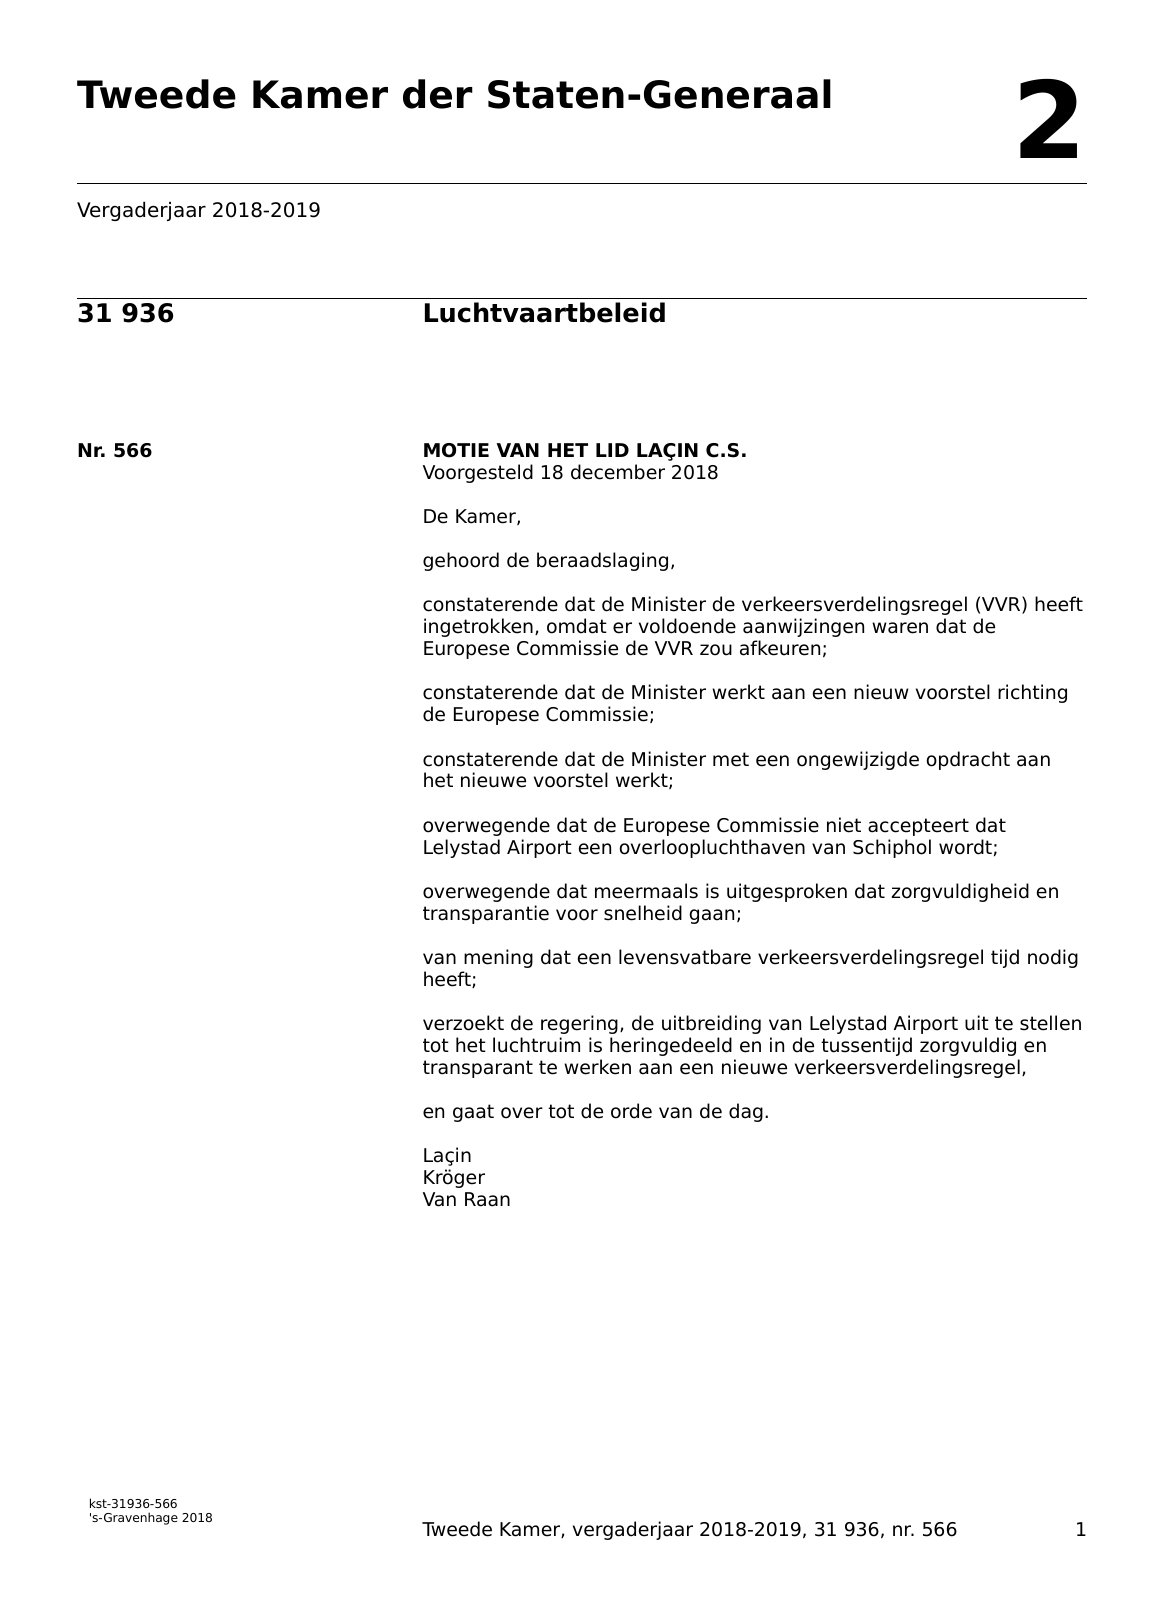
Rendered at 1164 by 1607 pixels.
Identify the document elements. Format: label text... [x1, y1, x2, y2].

text gehoord de beraadslaging, [422, 550, 1087, 572]
table_header 2 [886, 59, 1087, 183]
text Voorgesteld 18 december 2018 [422, 462, 1087, 484]
subtitle Nr. 566 MOTIE VAN HET LID LAÇIN C.S. [77, 440, 1087, 462]
text verzoekt de regering, de uitbreiding van Lelystad Airport uit te stellen tot het luchtruim is heringedeeld en in de tussentijd zorgvuldig en transparant te werken aan een nieuwe verkeersverdelingsregel, [422, 1013, 1087, 1079]
text De Kamer, [422, 506, 1087, 528]
text van mening dat een levensvatbare verkeersverdelingsregel tijd nodig heeft; [422, 947, 1087, 991]
text Laçin [422, 1145, 1087, 1167]
text Kröger [422, 1167, 1087, 1189]
subtitle 31 936 Luchtvaartbeleid [77, 299, 1087, 329]
text constaterende dat de Minister werkt aan een nieuw voorstel richting de Europese Commissie; [422, 682, 1087, 726]
text Van Raan [422, 1189, 1087, 1211]
table_header Tweede Kamer der Staten-Generaal [77, 59, 886, 183]
text 's-Gravenhage 2018 [88, 1511, 323, 1525]
text overwegende dat meermaals is uitgesproken dat zorgvuldigheid en transparantie voor snelheid gaan; [422, 881, 1087, 925]
text kst-31936-566 [88, 1497, 323, 1511]
table_cell Vergaderjaar 2018-2019 [77, 184, 1087, 298]
text overwegende dat de Europese Commissie niet accepteert dat Lelystad Airport een overloopluchthaven van Schiphol wordt; [422, 814, 1087, 858]
text constaterende dat de Minister de verkeersverdelingsregel (VVR) heeft ingetrokken, omdat er voldoende aanwijzingen waren dat de Europese Commissie de VVR zou afkeuren; [422, 594, 1087, 660]
text constaterende dat de Minister met een ongewijzigde opdracht aan het nieuwe voorstel werkt; [422, 748, 1087, 792]
text en gaat over tot de orde van de dag. [422, 1101, 1087, 1123]
